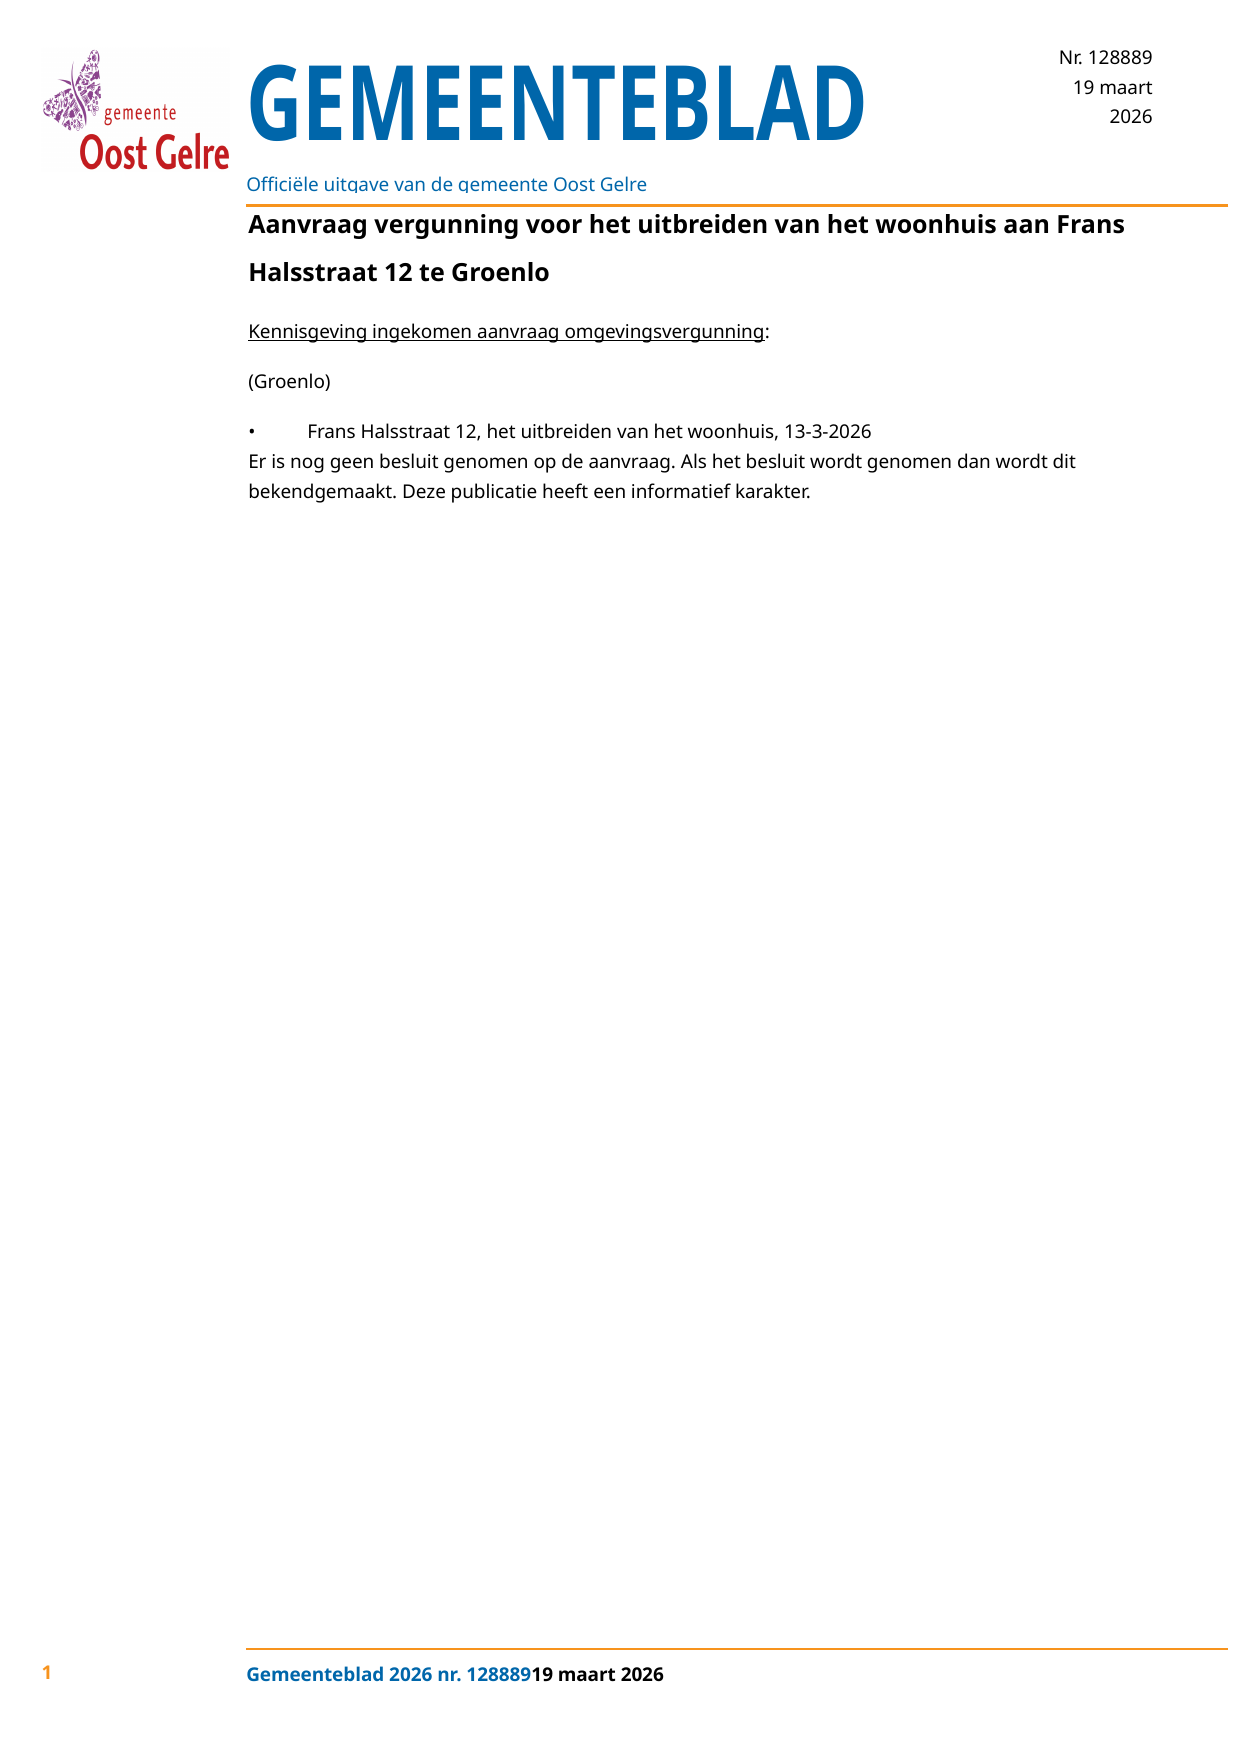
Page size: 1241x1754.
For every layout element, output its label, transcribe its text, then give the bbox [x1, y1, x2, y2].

picture [41, 47, 231, 172]
list Frans Halsstraat 12, het uitbreiden van het woonhuis, 13-3-2026 [248, 419, 1152, 444]
text Kennisgeving ingekomen aanvraag omgevingsvergunning: [248, 318, 1152, 344]
text (Groenlo) [248, 368, 1152, 394]
text Er is nog geen besluit genomen op de aanvraag. Als het besluit wordt genomen dan wordt dit bekendgemaakt. Deze publicatie heeft een informatief karakter. [248, 448, 1152, 504]
text Aanvraag vergunning voor het uitbreiden van het woonhuis aan Frans Halsstraat 12 te Groenlo [248, 207, 1152, 288]
